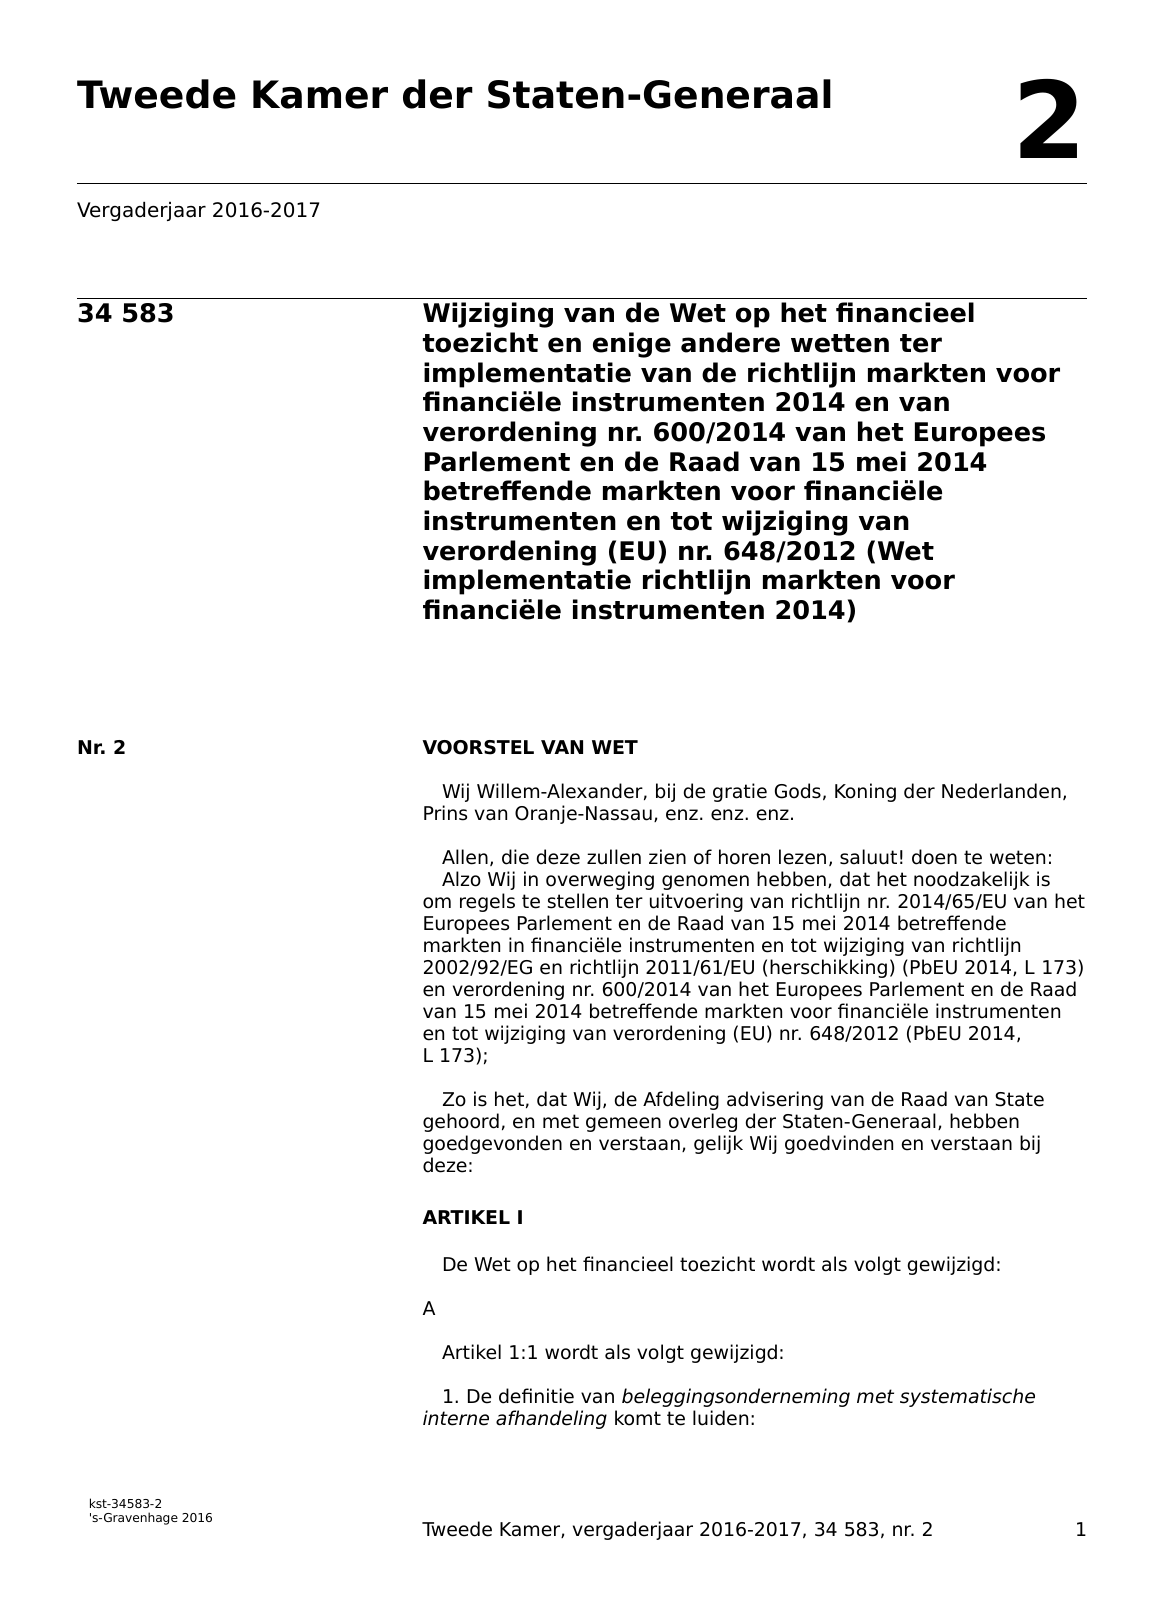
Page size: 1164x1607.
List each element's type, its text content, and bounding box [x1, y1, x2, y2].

table_header Tweede Kamer der Staten-Generaal [77, 59, 886, 183]
subtitle ARTIKEL I [422, 1207, 1087, 1229]
subtitle Nr. 2 VOORSTEL VAN WET [77, 737, 1087, 758]
text Artikel 1:1 wordt als volgt gewijzigd: [422, 1342, 1087, 1364]
text 's-Gravenhage 2016 [88, 1511, 323, 1525]
text De Wet op het financieel toezicht wordt als volgt gewijzigd: [422, 1254, 1087, 1276]
text 1. De definitie van beleggingsonderneming met systematische interne afhandeling komt te luiden: [422, 1386, 1087, 1430]
text Wij Willem-Alexander, bij de gratie Gods, Koning der Nederlanden, Prins van Oranje-Nassau, enz. enz. enz. [422, 781, 1087, 825]
text A [422, 1298, 1087, 1320]
text kst-34583-2 [88, 1497, 323, 1511]
text Zo is het, dat Wij, de Afdeling advisering van de Raad van State gehoord, en met gemeen overleg der Staten-Generaal, hebben goedgevonden en verstaan, gelijk Wij goedvinden en verstaan bij deze: [422, 1089, 1087, 1177]
table_header 2 [886, 59, 1087, 183]
text Alzo Wij in overweging genomen hebben, dat het noodzakelijk is om regels te stellen ter uitvoering van richtlijn nr. 2014/65/EU van het Europees Parlement en de Raad van 15 mei 2014 betreffende markten in financiële instrumenten en tot wijziging van richtlijn 2002/92/EG en richtlijn 2011/61/EU (herschikking) (PbEU 2014, L 173) en verordening nr. 600/2014 van het Europees Parlement en de Raad van 15 mei 2014 betreffende markten voor financiële instrumenten en tot wijziging van verordening (EU) nr. 648/2012 (PbEU 2014, L 173); [422, 869, 1087, 1067]
subtitle 34 583 Wijziging van de Wet op het financieel toezicht en enige andere wetten ter implementatie van de richtlijn markten voor financiële instrumenten 2014 en van verordening nr. 600/2014 van het Europees Parlement en de Raad van 15 mei 2014 betreffende markten voor financiële instrumenten en tot wijziging van verordening (EU) nr. 648/2012 (Wet implementatie richtlijn markten voor financiële instrumenten 2014) [77, 299, 1087, 626]
text Allen, die deze zullen zien of horen lezen, saluut! doen te weten: [422, 847, 1087, 869]
table_cell Vergaderjaar 2016-2017 [77, 184, 1087, 298]
